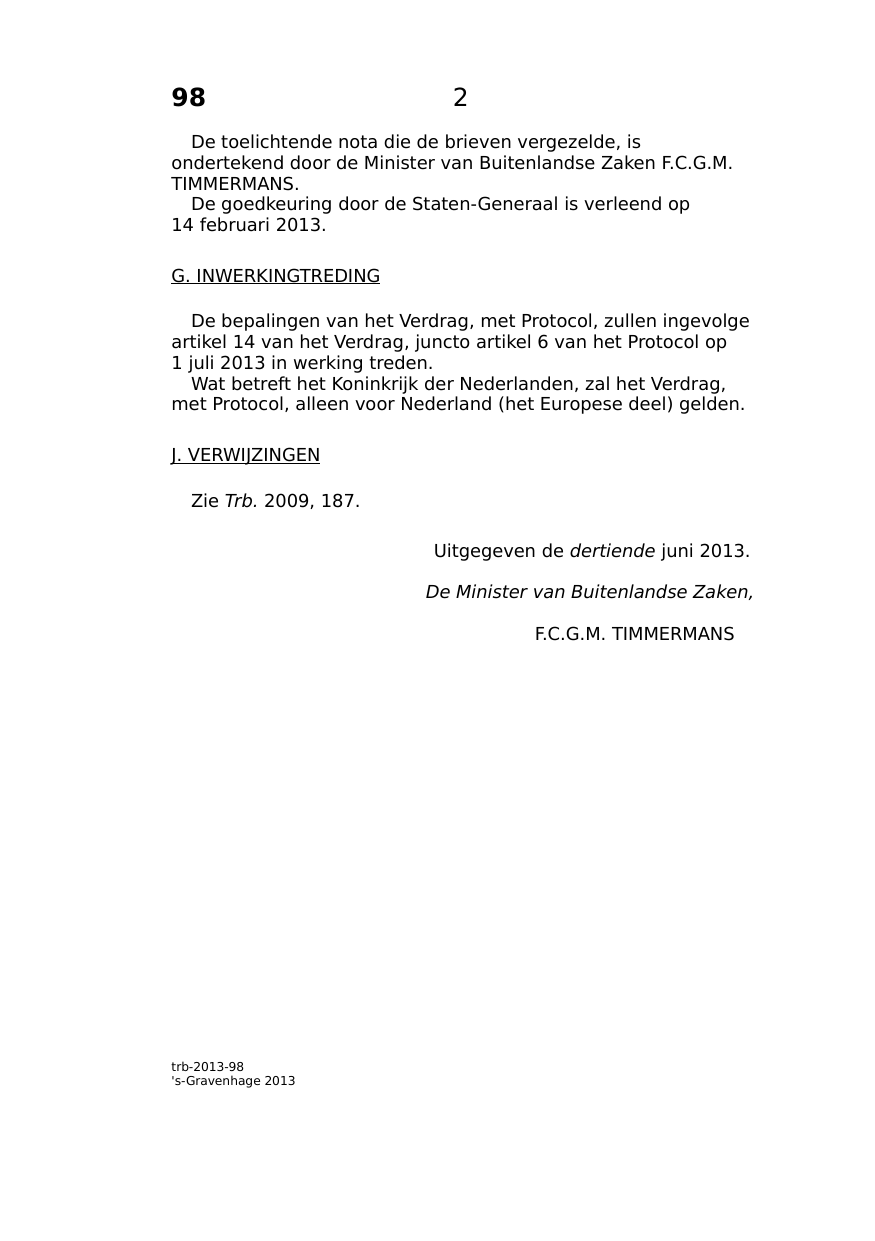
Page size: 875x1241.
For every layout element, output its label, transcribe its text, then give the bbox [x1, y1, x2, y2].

text trb-2013-98 [171, 1060, 405, 1074]
text De toelichtende nota die de brieven vergezelde, is ondertekend door de Minister van Buitenlandse Zaken F.C.G.M. TIMMERMANS. [171, 132, 756, 194]
text De goedkeuring door de Staten-Generaal is verleend op 14 februari 2013. [171, 194, 756, 236]
subtitle J. VERWIJZINGEN [171, 445, 756, 466]
text Zie Trb. 2009, 187. [171, 491, 756, 511]
subtitle G. INWERKINGTREDING [171, 266, 756, 286]
text De bepalingen van het Verdrag, met Protocol, zullen ingevolge artikel 14 van het Verdrag, juncto artikel 6 van het Protocol op 1 juli 2013 in werking treden. [171, 311, 756, 373]
text 's-Gravenhage 2013 [171, 1074, 405, 1088]
text De Minister van Buitenlandse Zaken, F.C.G.M. TIMMERMANS [171, 582, 756, 644]
text Uitgegeven de dertiende juni 2013. [171, 541, 756, 562]
text Wat betreft het Koninkrijk der Nederlanden, zal het Verdrag, met Protocol, alleen voor Nederland (het Europese deel) gelden. [171, 373, 756, 415]
